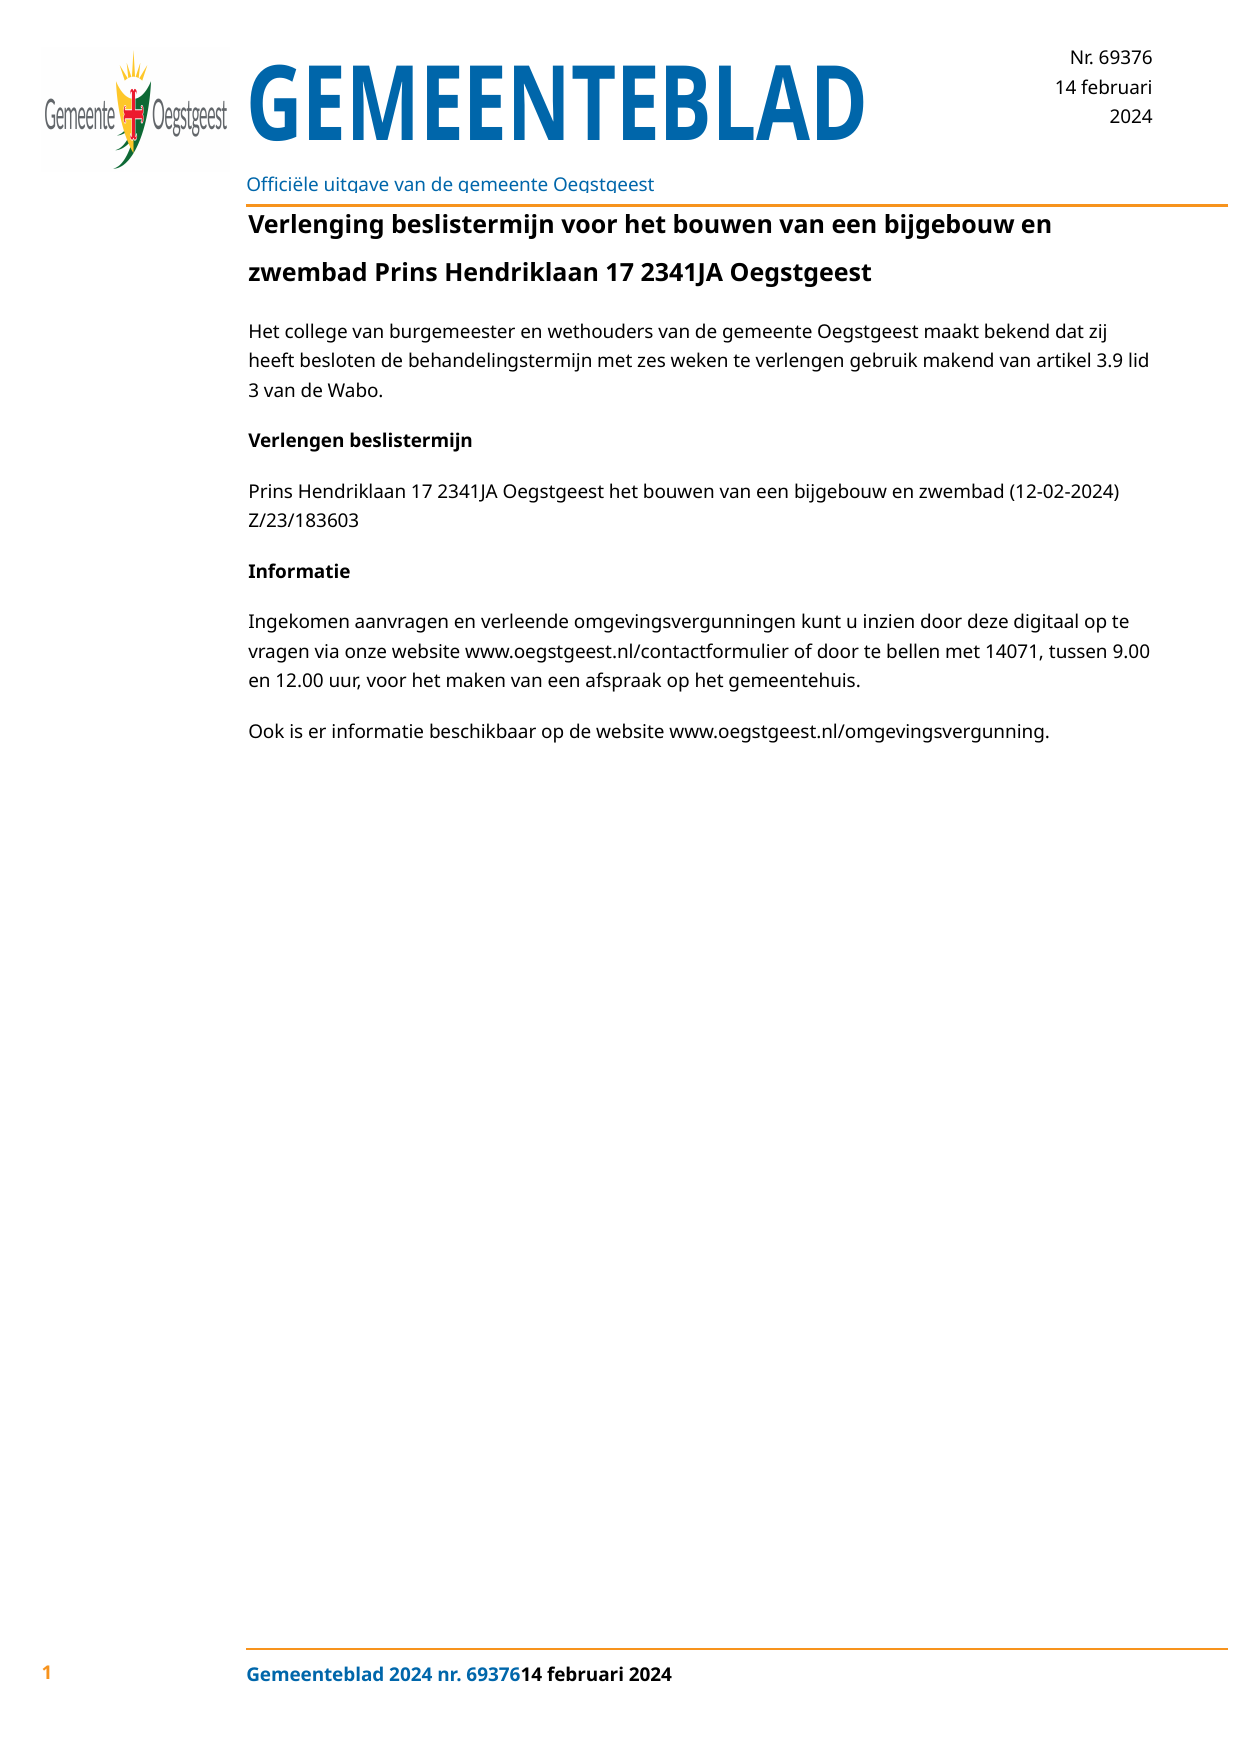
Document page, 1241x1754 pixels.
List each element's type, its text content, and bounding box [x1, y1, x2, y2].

picture [41, 47, 231, 172]
text Verlenging beslistermijn voor het bouwen van een bijgebouw en zwembad Prins Hendriklaan 17 2341JA Oegstgeest [248, 207, 1152, 288]
text Ook is er informatie beschikbaar op de website www.oegstgeest.nl/omgevingsvergunning. [248, 718, 1152, 744]
text Ingekomen aanvragen en verleende omgevingsvergunningen kunt u inzien door deze digitaal op te vragen via onze website www.oegstgeest.nl/contactformulier of door te bellen met 14071, tussen 9.00 en 12.00 uur, voor het maken van een afspraak op het gemeentehuis. [248, 608, 1152, 693]
text Verlengen beslistermijn [248, 427, 1152, 453]
text Informatie [248, 558, 1152, 584]
text Prins Hendriklaan 17 2341JA Oegstgeest het bouwen van een bijgebouw en zwembad (12-02-2024) Z/23/183603 [248, 478, 1152, 533]
text Het college van burgemeester en wethouders van de gemeente Oegstgeest maakt bekend dat zij heeft besloten de behandelingstermijn met zes weken te verlengen gebruik makend van artikel 3.9 lid 3 van de Wabo. [248, 318, 1152, 403]
